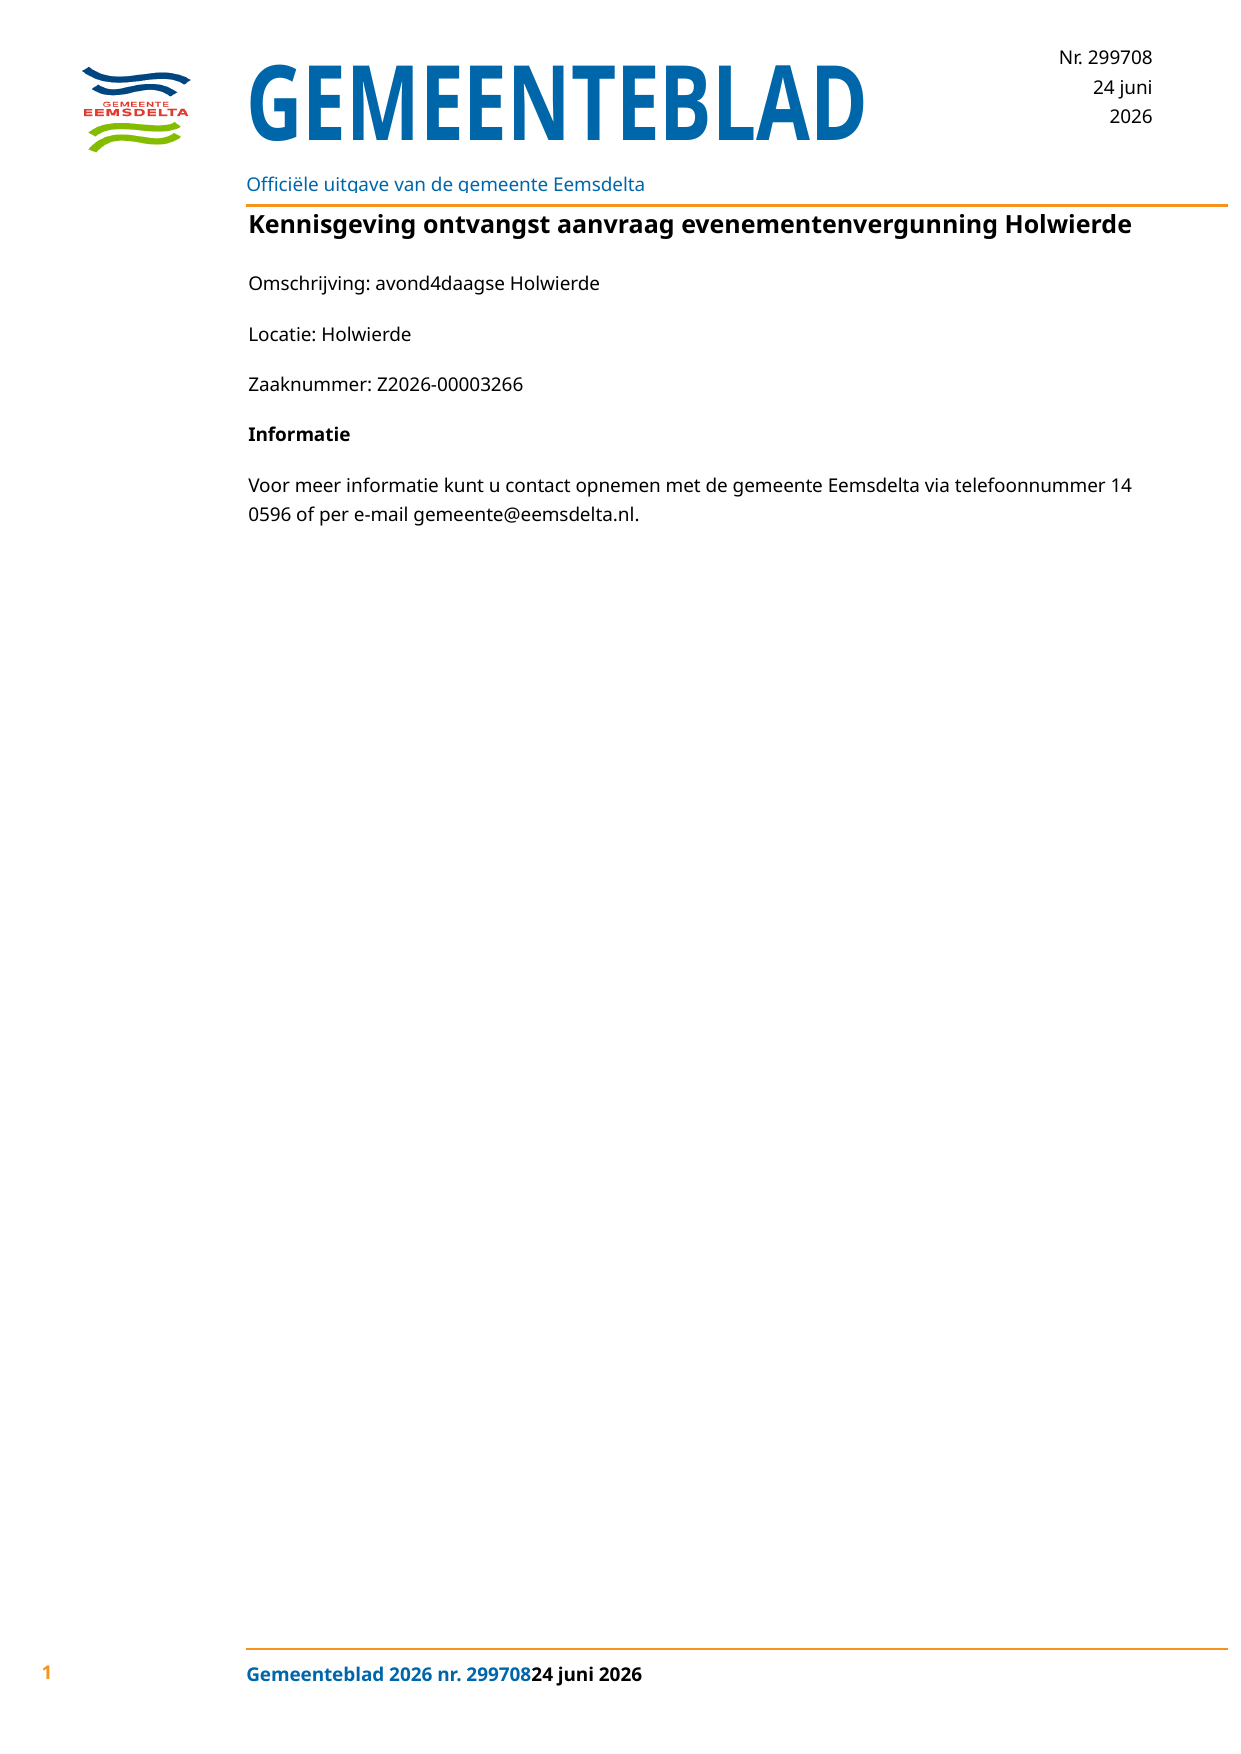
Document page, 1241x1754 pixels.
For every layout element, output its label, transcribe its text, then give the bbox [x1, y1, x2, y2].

text Zaaknummer: Z2026-00003266 [248, 371, 1152, 397]
text Locatie: Holwierde [248, 321, 1152, 346]
text Kennisgeving ontvangst aanvraag evenementenvergunning Holwierde [248, 207, 1152, 241]
picture [41, 47, 231, 172]
text Omschrijving: avond4daagse Holwierde [248, 270, 1152, 296]
text Informatie [248, 422, 1152, 447]
text Voor meer informatie kunt u contact opnemen met de gemeente Eemsdelta via telefoonnummer 14 0596 of per e-mail gemeente@eemsdelta.nl. [248, 472, 1152, 527]
